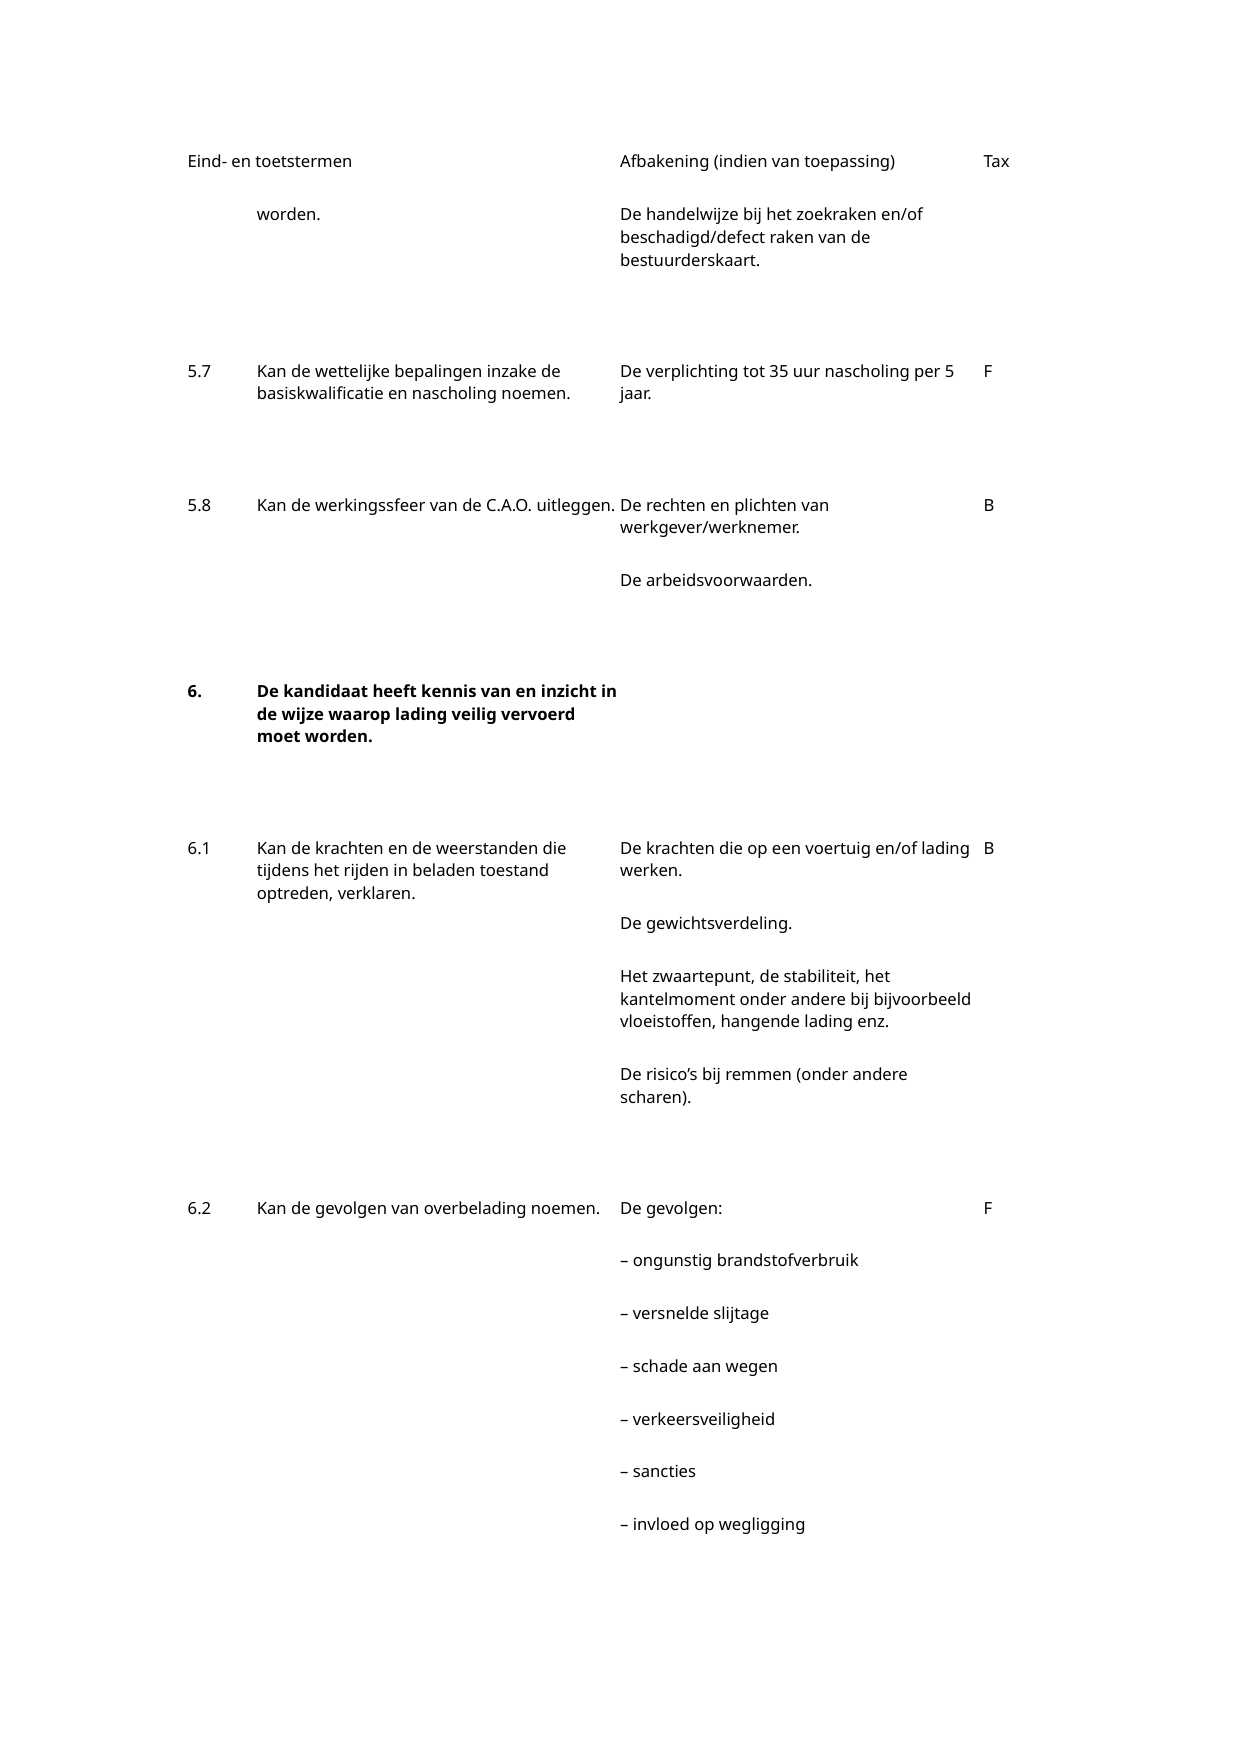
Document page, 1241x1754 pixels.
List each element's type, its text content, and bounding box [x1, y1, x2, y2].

table_cell [257, 621, 620, 680]
table_cell B [983, 836, 1053, 1138]
table_cell [620, 778, 983, 836]
table_cell [257, 1138, 620, 1196]
table_cell [620, 1138, 983, 1196]
table_cell Kan de gevolgen van overbelading noemen. [257, 1196, 620, 1565]
table_cell De kandidaat heeft kennis van en inzicht in de wijze waarop lading veilig vervoerd moet worden. [257, 680, 620, 778]
table_cell worden. [257, 203, 620, 301]
table_cell [983, 301, 1053, 359]
table_cell Kan de werkingssfeer van de C.A.O. uitleggen. [257, 493, 620, 621]
table_cell [188, 1138, 257, 1196]
table_cell [188, 621, 257, 680]
table_cell [983, 1138, 1053, 1196]
table_cell F [983, 359, 1053, 435]
table_cell [188, 203, 257, 301]
table_cell De rechten en plichten van werkgever/werknemer. De arbeidsvoorwaarden. [620, 493, 983, 621]
table_cell [620, 680, 983, 778]
table_cell 6.1 [188, 836, 257, 1138]
table_header Eind- en toetstermen [188, 150, 620, 203]
table_cell [257, 435, 620, 493]
table_header Tax [983, 150, 1053, 203]
table_cell [620, 621, 983, 680]
table_cell [983, 778, 1053, 836]
table_cell [983, 203, 1053, 301]
table_cell [983, 680, 1053, 778]
table_cell [257, 301, 620, 359]
table_cell De handelwijze bij het zoekraken en/of beschadigd/defect raken van de bestuurderskaart. [620, 203, 983, 301]
table_cell 6.2 [188, 1196, 257, 1565]
table_cell [620, 301, 983, 359]
table_cell [620, 435, 983, 493]
table_cell 5.8 [188, 493, 257, 621]
table_cell Kan de krachten en de weerstanden die tijdens het rijden in beladen toestand optreden, verklaren. [257, 836, 620, 1138]
table_cell F [983, 1196, 1053, 1565]
table_cell B [983, 493, 1053, 621]
table_cell 6. [188, 680, 257, 778]
table_cell De gevolgen: – ongunstig brandstofverbruik – versnelde slijtage – schade aan wegen – verkeersveiligheid – sancties – invloed op wegligging [620, 1196, 983, 1565]
table_cell De krachten die op een voertuig en/of lading werken. De gewichtsverdeling. Het zwaartepunt, de stabiliteit, het kantelmoment onder andere bij bijvoorbeeld vloeistoffen, hangende lading enz. De risico’s bij remmen (onder andere scharen). [620, 836, 983, 1138]
table_cell 5.7 [188, 359, 257, 435]
table_cell [188, 435, 257, 493]
table_cell De verplichting tot 35 uur nascholing per 5 jaar. [620, 359, 983, 435]
table_cell [188, 778, 257, 836]
table_header Afbakening (indien van toepassing) [620, 150, 983, 203]
table_cell [983, 621, 1053, 680]
table_cell Kan de wettelijke bepalingen inzake de basiskwalificatie en nascholing noemen. [257, 359, 620, 435]
table_cell [188, 301, 257, 359]
table_cell [983, 435, 1053, 493]
table_cell [257, 778, 620, 836]
